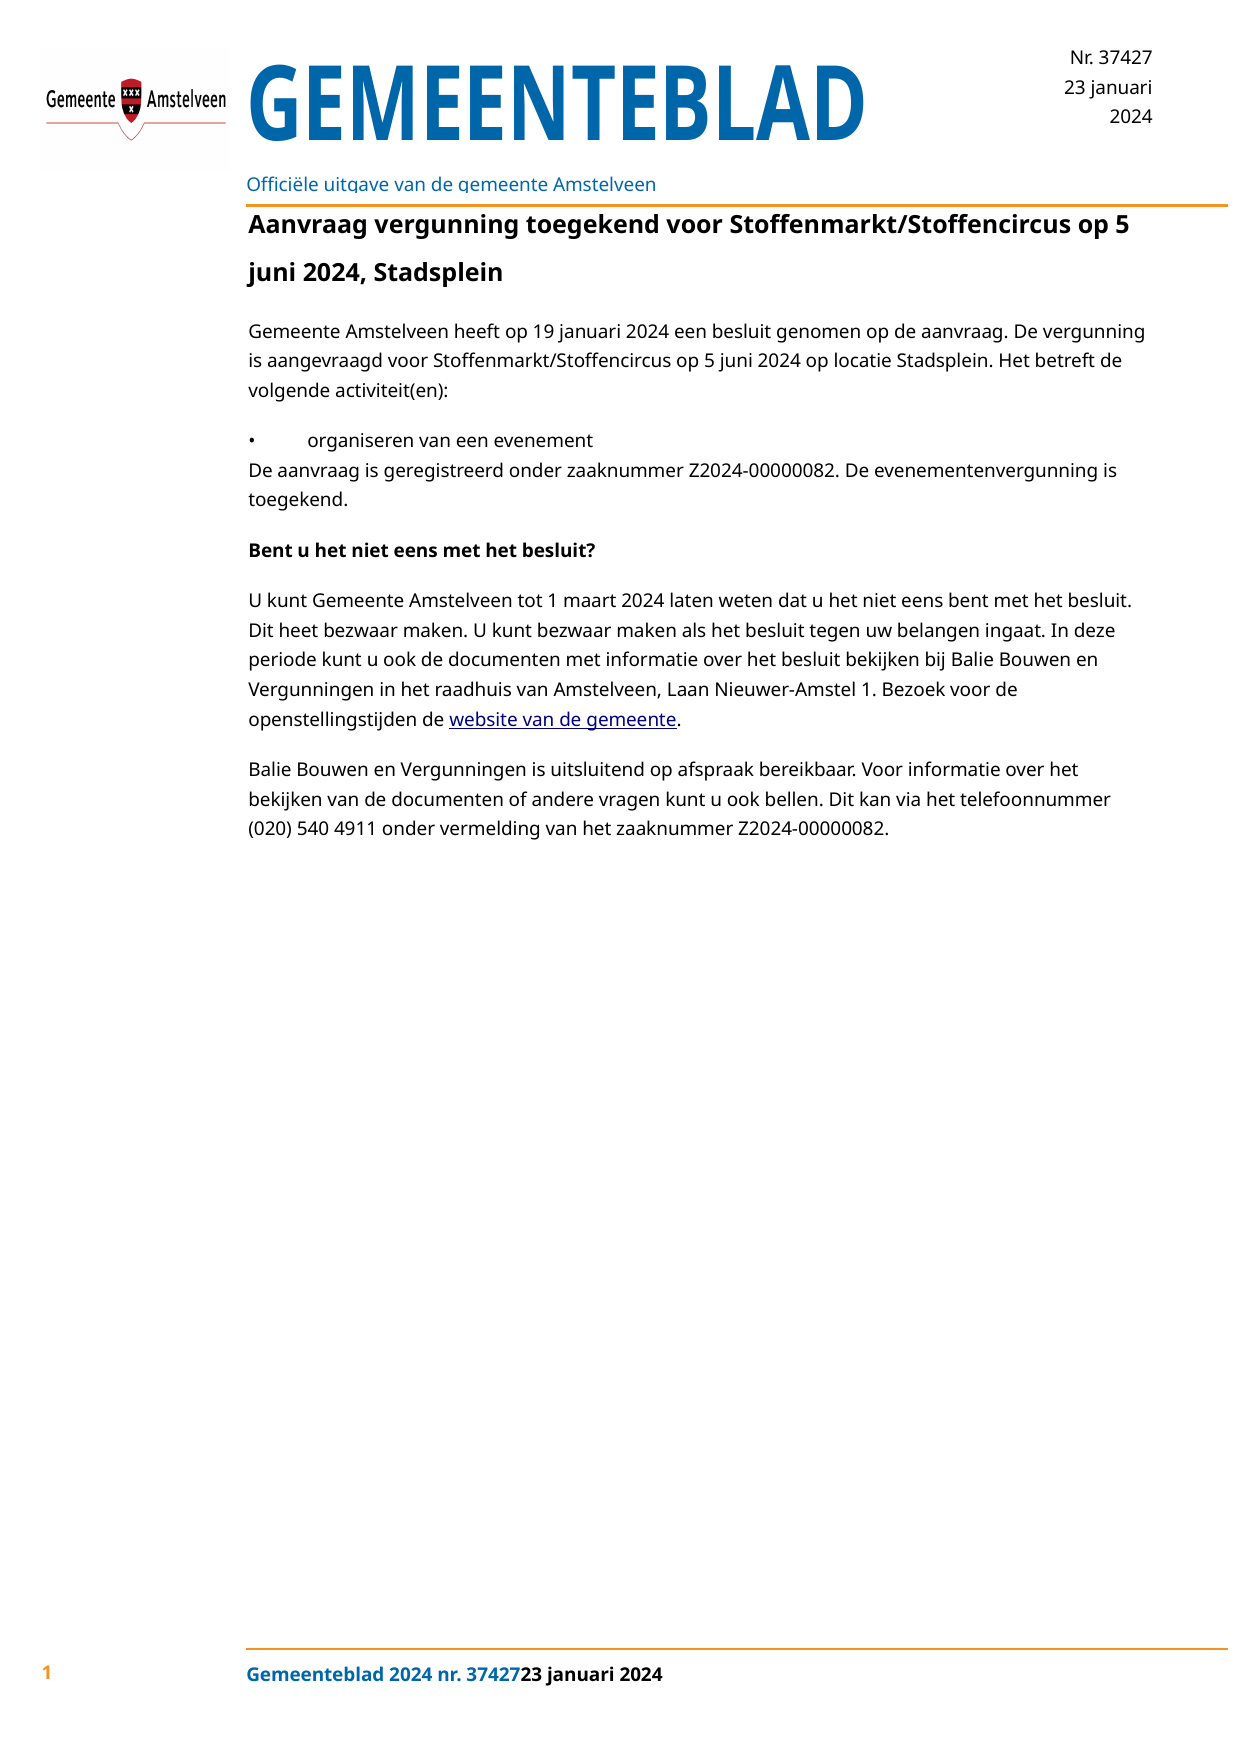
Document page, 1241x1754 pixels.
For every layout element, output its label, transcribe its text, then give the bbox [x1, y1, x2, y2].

text De aanvraag is geregistreerd onder zaaknummer Z2024-00000082. De evenementenvergunning is toegekend. [248, 457, 1152, 512]
picture [41, 47, 231, 172]
text Bent u het niet eens met het besluit? [248, 537, 1152, 563]
list organiseren van een evenement [248, 427, 1152, 453]
text Gemeente Amstelveen heeft op 19 januari 2024 een besluit genomen op de aanvraag. De vergunning is aangevraagd voor Stoffenmarkt/Stoffencircus op 5 juni 2024 op locatie Stadsplein. Het betreft de volgende activiteit(en): [248, 318, 1152, 403]
text Aanvraag vergunning toegekend voor Stoffenmarkt/Stoffencircus op 5 juni 2024, Stadsplein [248, 207, 1152, 288]
text Balie Bouwen en Vergunningen is uitsluitend op afspraak bereikbaar. Voor informatie over het bekijken van de documenten of andere vragen kunt u ook bellen. Dit kan via het telefoonnummer (020) 540 4911 onder vermelding van het zaaknummer Z2024-00000082. [248, 756, 1152, 841]
text U kunt Gemeente Amstelveen tot 1 maart 2024 laten weten dat u het niet eens bent met het besluit. Dit heet bezwaar maken. U kunt bezwaar maken als het besluit tegen uw belangen ingaat. In deze periode kunt u ook de documenten met informatie over het besluit bekijken bij Balie Bouwen en Vergunningen in het raadhuis van Amstelveen, Laan Nieuwer-Amstel 1. Bezoek voor de openstellingstijden de website van de gemeente. [248, 587, 1152, 732]
